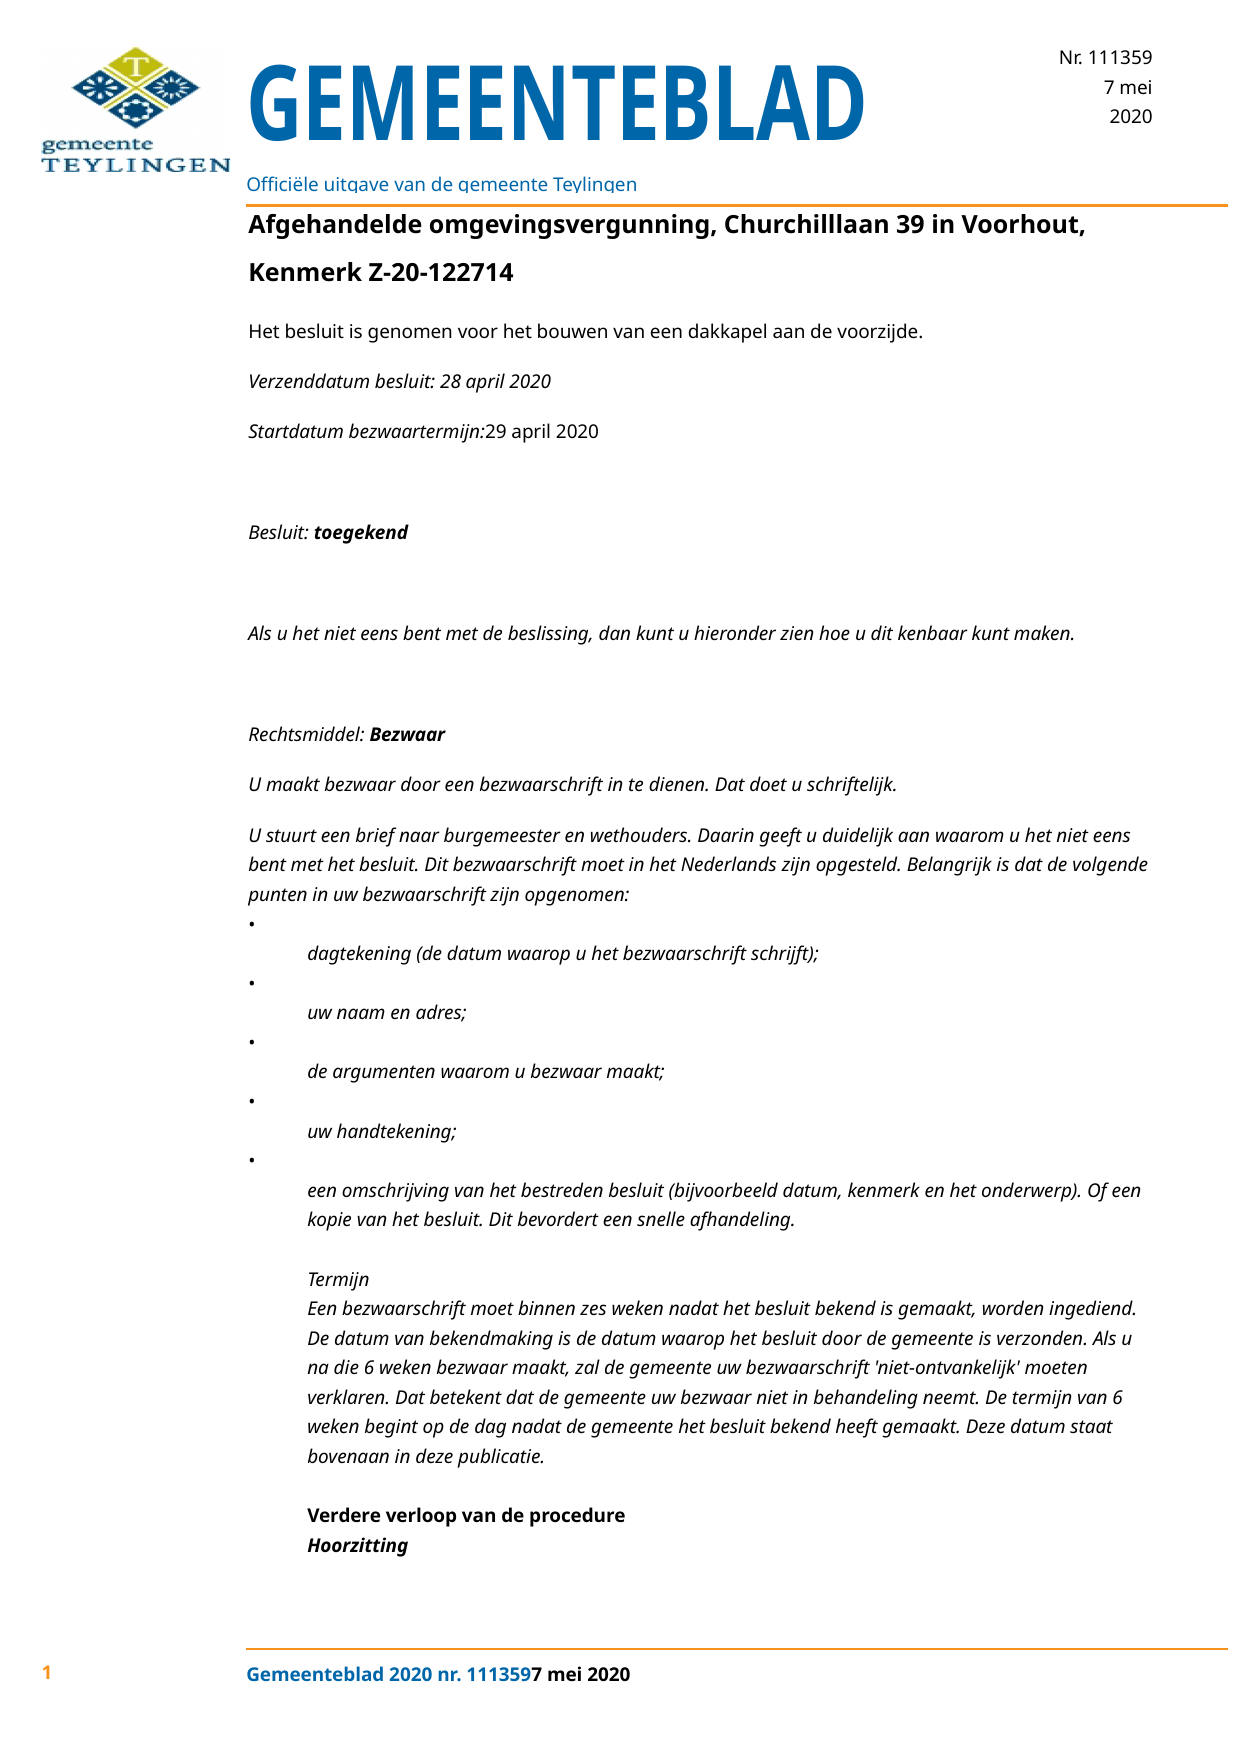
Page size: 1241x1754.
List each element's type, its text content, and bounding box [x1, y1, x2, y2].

list uw naam en adres; [248, 999, 1152, 1025]
text U stuurt een brief naar burgemeester en wethouders. Daarin geeft u duidelijk aan waarom u het niet eens bent met het besluit. Dit bezwaarschrift moet in het Nederlands zijn opgesteld. Belangrijk is dat de volgende punten in uw bezwaarschrift zijn opgenomen: [248, 822, 1152, 907]
list een omschrijving van het bestreden besluit (bijvoorbeeld datum, kenmerk en het onderwerp). Of een kopie van het besluit. Dit bevordert een snelle afhandeling. [248, 1177, 1152, 1232]
list Hoorzitting [248, 1532, 1152, 1558]
text Besluit: toegekend [248, 519, 1152, 545]
list Een bezwaarschrift moet binnen zes weken nadat het besluit bekend is gemaakt, worden ingediend. De datum van bekendmaking is de datum waarop het besluit door de gemeente is verzonden. Als u na die 6 weken bezwaar maakt, zal de gemeente uw bezwaarschrift 'niet-ontvankelijk' moeten verklaren. Dat betekent dat de gemeente uw bezwaar niet in behandeling neemt. De termijn van 6 weken begint op de dag nadat de gemeente het besluit bekend heeft gemaakt. Deze datum staat bovenaan in deze publicatie. [248, 1295, 1152, 1469]
list dagtekening (de datum waarop u het bezwaarschrift schrijft); [248, 940, 1152, 966]
text Startdatum bezwaartermijn:29 april 2020 [248, 419, 1152, 444]
text Afgehandelde omgevingsvergunning, Churchilllaan 39 in Voorhout, Kenmerk Z-20-122714 [248, 207, 1152, 288]
picture [41, 47, 231, 172]
list de argumenten waarom u bezwaar maakt; [248, 1059, 1152, 1084]
text Als u het niet eens bent met de beslissing, dan kunt u hieronder zien hoe u dit kenbaar kunt maken. [248, 620, 1152, 646]
text Verzenddatum besluit: 28 april 2020 [248, 368, 1152, 394]
text Het besluit is genomen voor het bouwen van een dakkapel aan de voorzijde. [248, 318, 1152, 344]
list Termijn [248, 1266, 1152, 1292]
list Verdere verloop van de procedure [248, 1502, 1152, 1528]
text Rechtsmiddel: Bezwaar [248, 721, 1152, 747]
text U maakt bezwaar door een bezwaarschrift in te dienen. Dat doet u schriftelijk. [248, 772, 1152, 797]
list uw handtekening; [248, 1118, 1152, 1144]
